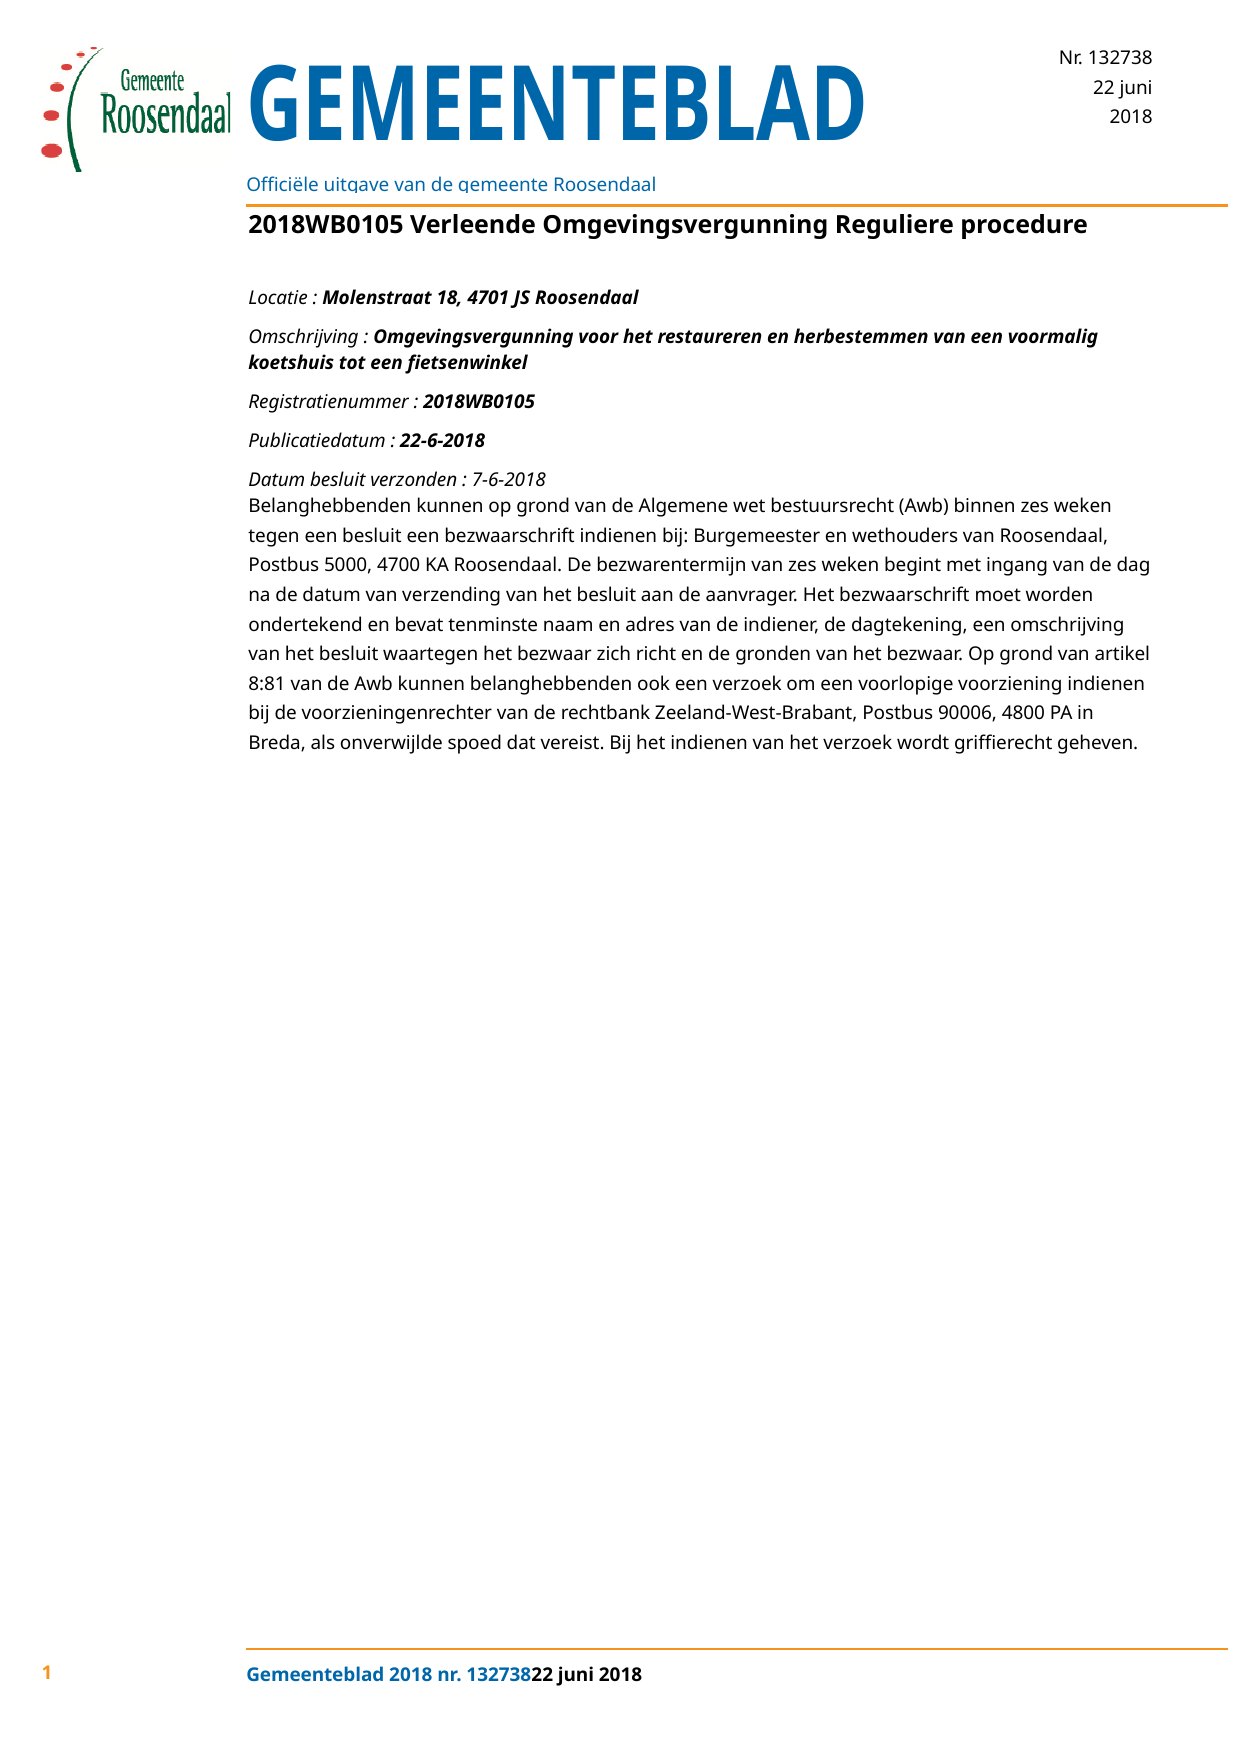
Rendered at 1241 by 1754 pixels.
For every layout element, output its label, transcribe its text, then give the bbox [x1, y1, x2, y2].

picture [41, 47, 231, 172]
text Datum besluit verzonden : 7-6-2018 [248, 467, 1152, 492]
text Registratienummer : 2018WB0105 [248, 388, 1152, 414]
text Publicatiedatum : 22-6-2018 [248, 427, 1152, 453]
text Locatie : Molenstraat 18, 4701 JS Roosendaal [248, 284, 1152, 309]
text 2018WB0105 Verleende Omgevingsvergunning Reguliere procedure [248, 207, 1152, 241]
text Belanghebbenden kunnen op grond van de Algemene wet bestuursrecht (Awb) binnen zes weken tegen een besluit een bezwaarschrift indienen bij: Burgemeester en wethouders van Roosendaal, Postbus 5000, 4700 KA Roosendaal. De bezwarentermijn van zes weken begint met ingang van de dag na de datum van verzending van het besluit aan de aanvrager. Het bezwaarschrift moet worden ondertekend en bevat tenminste naam en adres van de indiener, de dagtekening, een omschrijving van het besluit waartegen het bezwaar zich richt en de gronden van het bezwaar. Op grond van artikel 8:81 van de Awb kunnen belanghebbenden ook een verzoek om een voorlopige voorziening indienen bij de voorzieningenrechter van de rechtbank Zeeland-West-Brabant, Postbus 90006, 4800 PA in Breda, als onverwijlde spoed dat vereist. Bij het indienen van het verzoek wordt griffierecht geheven. [248, 492, 1152, 755]
text Omschrijving : Omgevingsvergunning voor het restaureren en herbestemmen van een voormalig koetshuis tot een fietsenwinkel [248, 323, 1152, 374]
